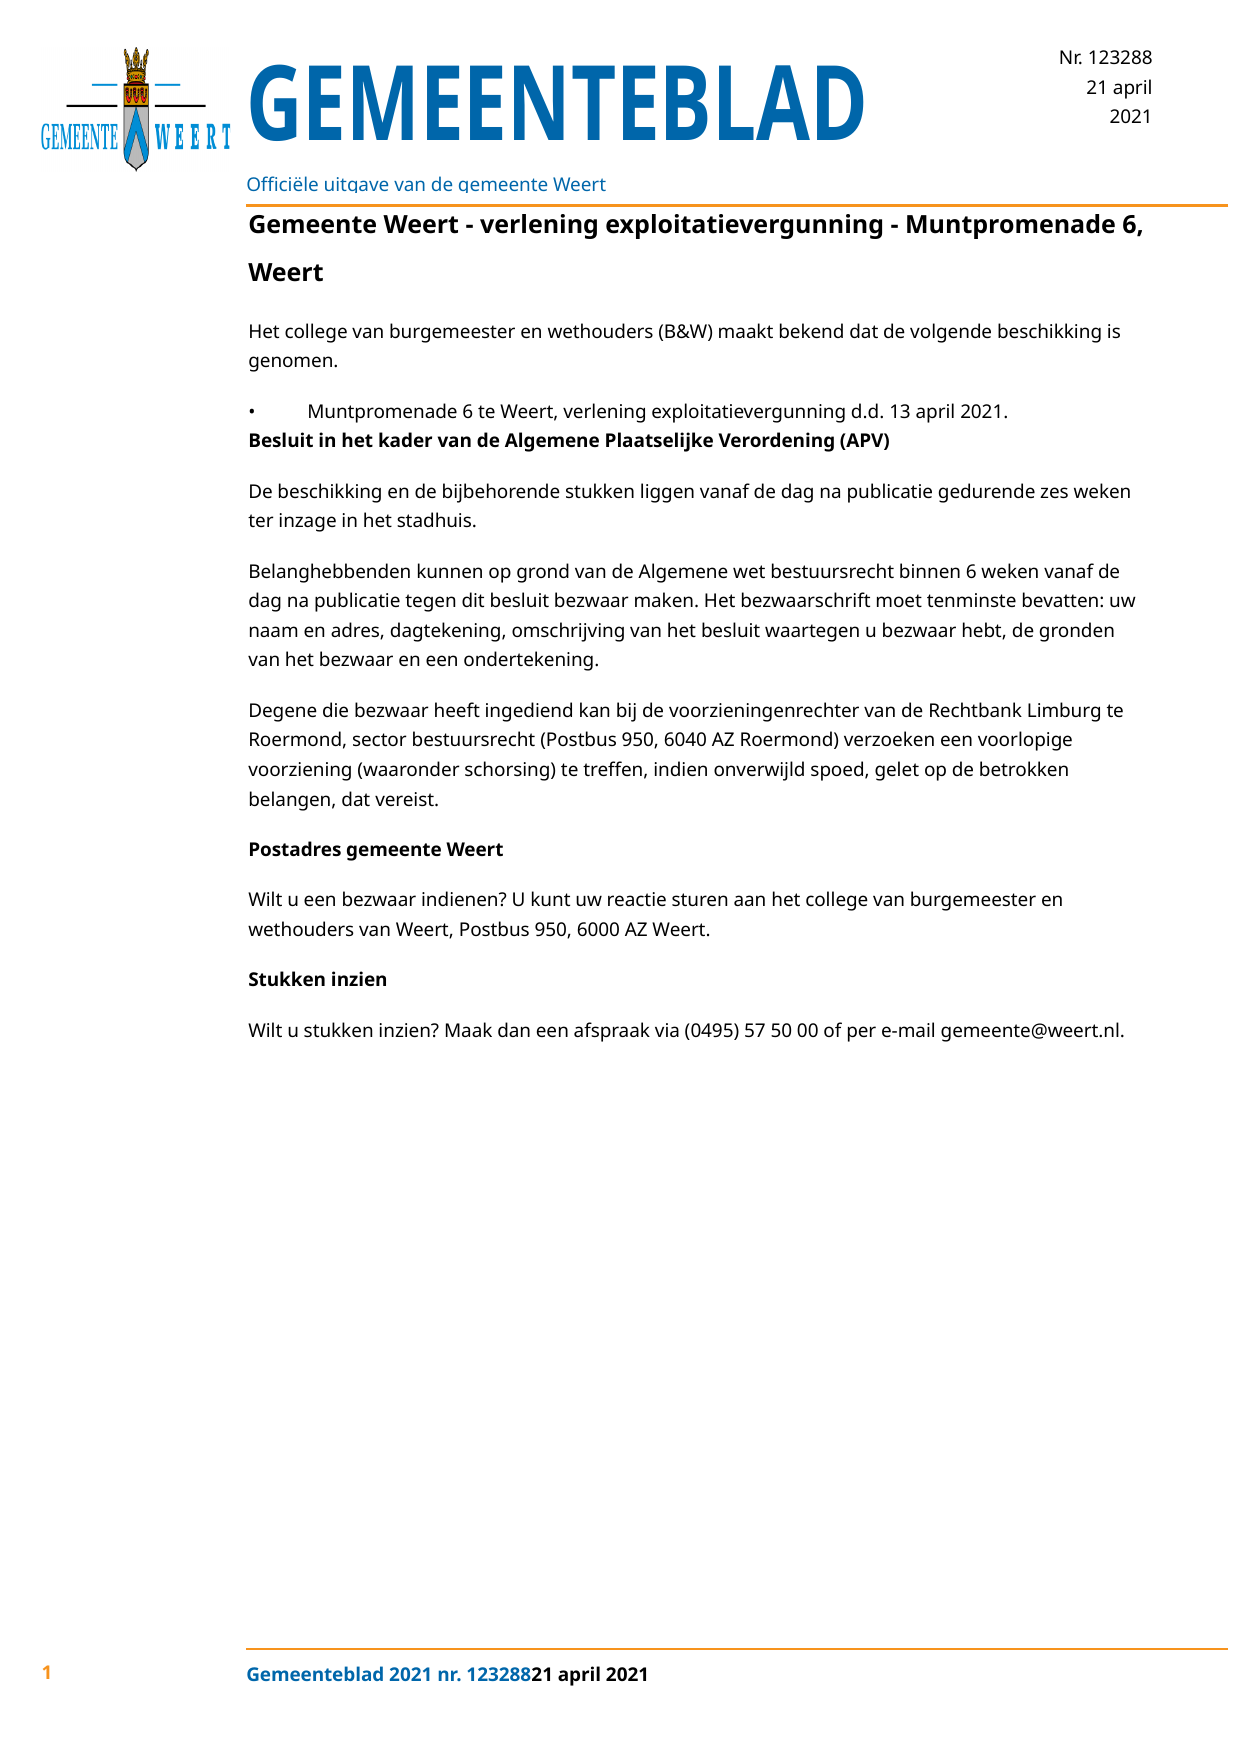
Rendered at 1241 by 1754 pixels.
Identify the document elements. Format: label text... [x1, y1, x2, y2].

text Postadres gemeente Weert [248, 836, 1152, 862]
text De beschikking en de bijbehorende stukken liggen vanaf de dag na publicatie gedurende zes weken ter inzage in het stadhuis. [248, 478, 1152, 533]
text Belanghebbenden kunnen op grond van de Algemene wet bestuursrecht binnen 6 weken vanaf de dag na publicatie tegen dit besluit bezwaar maken. Het bezwaarschrift moet tenminste bevatten: uw naam en adres, dagtekening, omschrijving van het besluit waartegen u bezwaar hebt, de gronden van het bezwaar en een ondertekening. [248, 558, 1152, 672]
text Stukken inzien [248, 967, 1152, 992]
picture [41, 47, 231, 172]
text Gemeente Weert - verlening exploitatievergunning - Muntpromenade 6, Weert [248, 207, 1152, 288]
text Het college van burgemeester en wethouders (B&W) maakt bekend dat de volgende beschikking is genomen. [248, 318, 1152, 373]
text Wilt u stukken inzien? Maak dan een afspraak via (0495) 57 50 00 of per e-mail gemeente@weert.nl. [248, 1017, 1152, 1043]
text Besluit in het kader van de Algemene Plaatselijke Verordening (APV) [248, 427, 1152, 453]
text Wilt u een bezwaar indienen? U kunt uw reactie sturen aan het college van burgemeester en wethouders van Weert, Postbus 950, 6000 AZ Weert. [248, 887, 1152, 942]
text Degene die bezwaar heeft ingediend kan bij de voorzieningenrechter van de Rechtbank Limburg te Roermond, sector bestuursrecht (Postbus 950, 6040 AZ Roermond) verzoeken een voorlopige voorziening (waaronder schorsing) te treffen, indien onverwijld spoed, gelet op de betrokken belangen, dat vereist. [248, 697, 1152, 812]
list Muntpromenade 6 te Weert, verlening exploitatievergunning d.d. 13 april 2021. [248, 398, 1152, 424]
